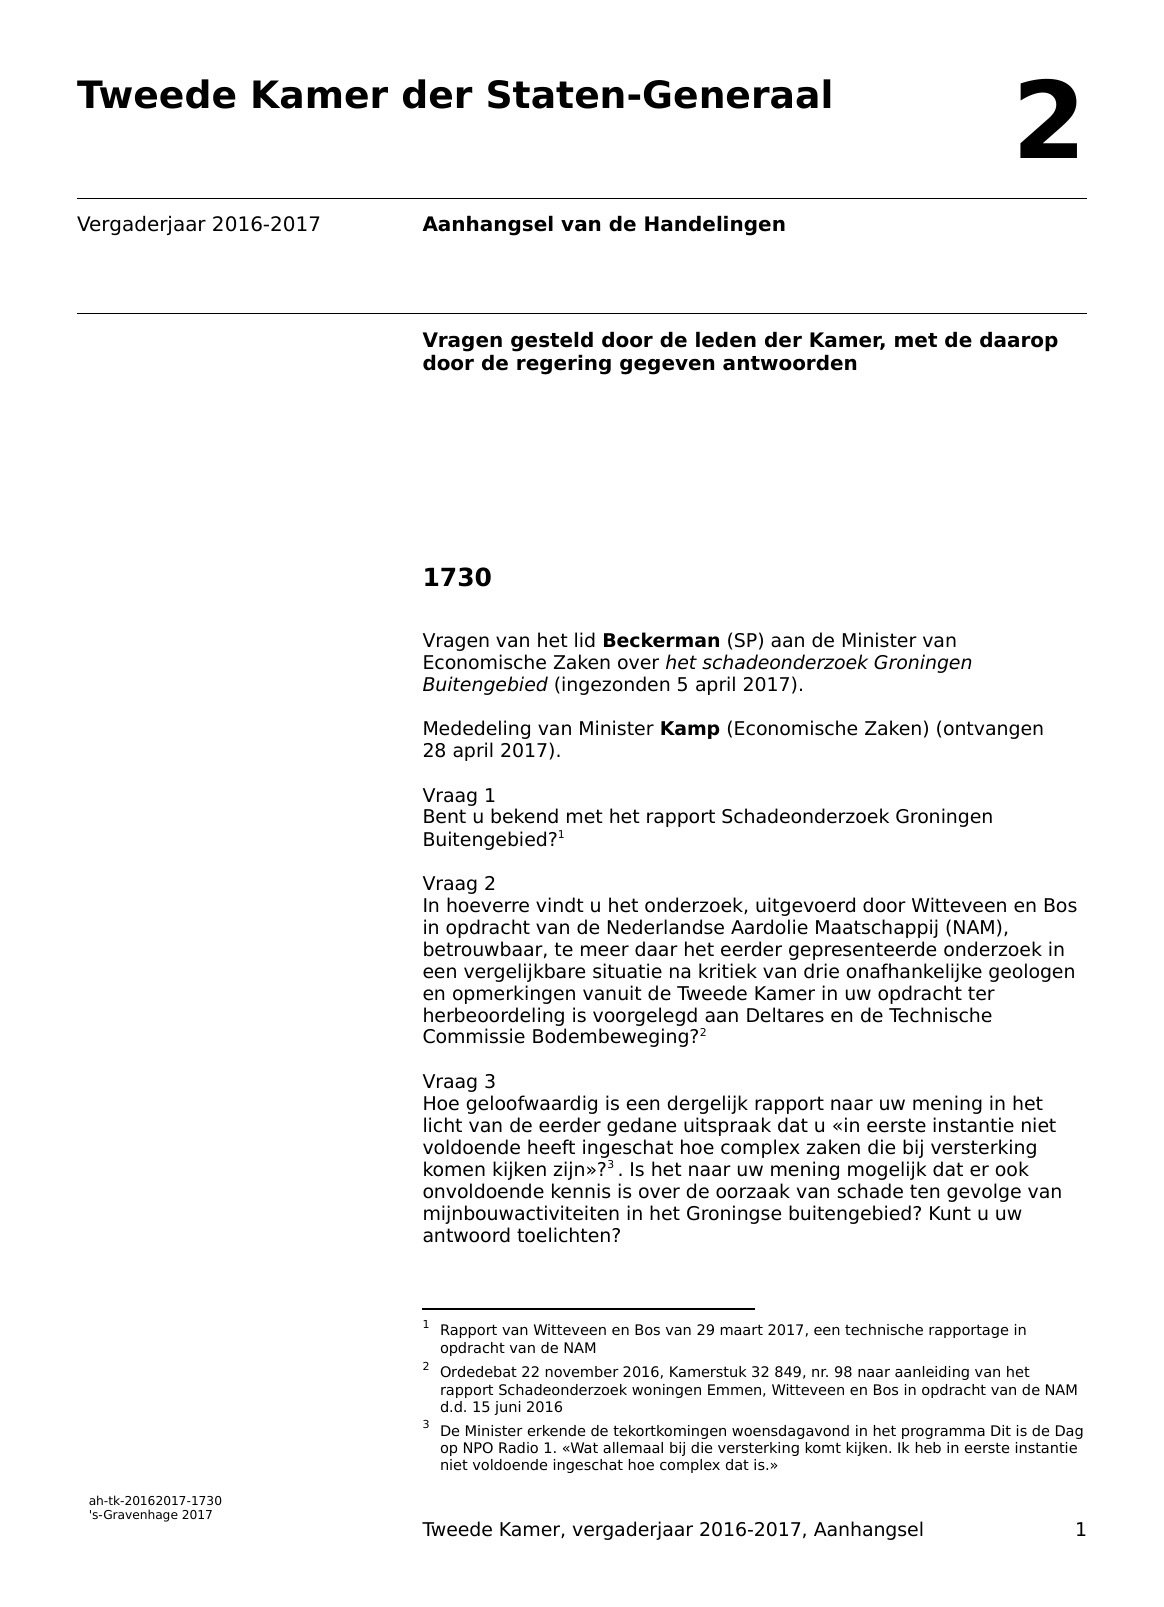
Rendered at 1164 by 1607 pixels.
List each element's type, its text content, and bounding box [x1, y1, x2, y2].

text Mededeling van Minister Kamp (Economische Zaken) (ontvangen 28 april 2017). [422, 718, 1087, 762]
text Vragen van het lid Beckerman (SP) aan de Minister van Economische Zaken over het schadeonderzoek Groningen Buitengebied (ingezonden 5 april 2017). [422, 630, 1087, 696]
text Vraag 1 [422, 784, 1087, 806]
table_cell Vragen gesteld door de leden der Kamer, met de daarop door de regering gegeven antwoorden [422, 314, 1087, 375]
table_cell [77, 314, 422, 375]
text Ordedebat 22 november 2016, Kamerstuk 32 849, nr. 98 naar aanleiding van het rapport Schadeonderzoek woningen Emmen, Witteveen en Bos in opdracht van de NAM d.d. 15 juni 2016 [422, 1360, 1087, 1416]
text De Minister erkende de tekortkomingen woensdagavond in het programma Dit is de Dag op NPO Radio 1. «Wat allemaal bij die versterking komt kijken. Ik heb in eerste instantie niet voldoende ingeschat hoe complex dat is.» [422, 1418, 1087, 1474]
table_header Tweede Kamer der Staten-Generaal [77, 59, 886, 198]
table_header 2 [886, 59, 1087, 198]
text 1730 [422, 563, 1087, 592]
table_cell Vergaderjaar 2016-2017 [77, 199, 422, 313]
text Vraag 2 [422, 873, 1087, 894]
text Hoe geloofwaardig is een dergelijk rapport naar uw mening in het licht van de eerder gedane uitspraak dat u «in eerste instantie niet voldoende heeft ingeschat hoe complex zaken die bij versterking komen kijken zijn»?. Is het naar uw mening mogelijk dat er ook onvoldoende kennis is over de oorzaak van schade ten gevolge van mijnbouwactiviteiten in het Groningse buitengebied? Kunt u uw antwoord toelichten? [422, 1093, 1087, 1246]
text Vraag 3 [422, 1071, 1087, 1093]
text Bent u bekend met het rapport Schadeonderzoek Groningen Buitengebied? [422, 806, 1087, 850]
text In hoeverre vindt u het onderzoek, uitgevoerd door Witteveen en Bos in opdracht van de Nederlandse Aardolie Maatschappij (NAM), betrouwbaar, te meer daar het eerder gepresenteerde onderzoek in een vergelijkbare situatie na kritiek van drie onafhankelijke geologen en opmerkingen vanuit de Tweede Kamer in uw opdracht ter herbeoordeling is voorgelegd aan Deltares en de Technische Commissie Bodembeweging? [422, 894, 1087, 1048]
text 's-Gravenhage 2017 [88, 1508, 323, 1522]
text ah-tk-20162017-1730 [88, 1494, 323, 1508]
text Rapport van Witteveen en Bos van 29 maart 2017, een technische rapportage in opdracht van de NAM [422, 1318, 1087, 1357]
table_cell Aanhangsel van de Handelingen [422, 199, 1087, 313]
